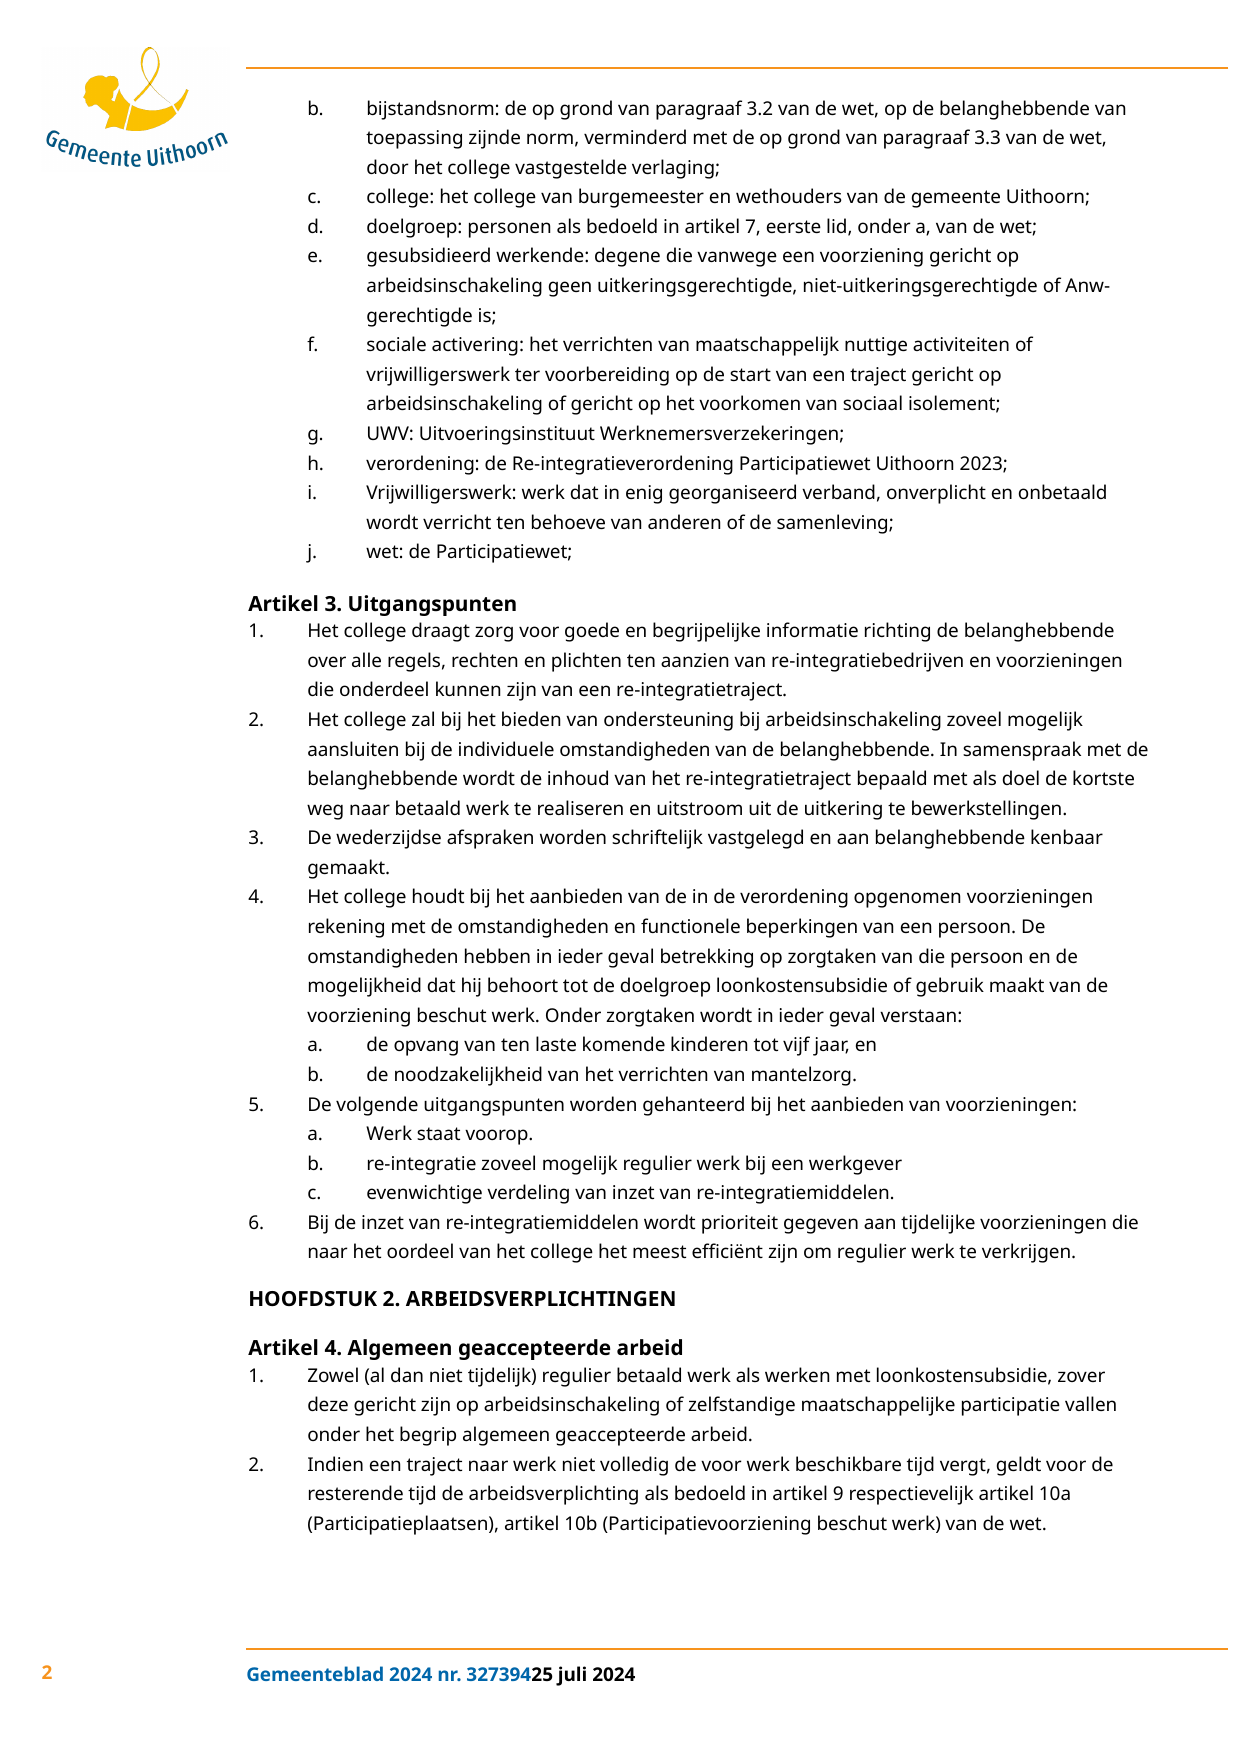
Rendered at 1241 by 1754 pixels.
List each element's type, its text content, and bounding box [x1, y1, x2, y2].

picture [41, 47, 231, 172]
list re-integratie zoveel mogelijk regulier werk bij een werkgever [307, 1150, 1152, 1176]
list De volgende uitgangspunten worden gehanteerd bij het aanbieden van voorzieningen: [248, 1091, 1152, 1116]
list Het college zal bij het bieden van ondersteuning bij arbeidsinschakeling zoveel mogelijk aansluiten bij de individuele omstandigheden van de belanghebbende. In samenspraak met de belanghebbende wordt de inhoud van het re-integratietraject bepaald met als doel de kortste weg naar betaald werk te realiseren en uitstroom uit de uitkering te bewerkstellingen. [248, 706, 1152, 821]
list de noodzakelijkheid van het verrichten van mantelzorg. [307, 1061, 1152, 1087]
list evenwichtige verdeling van inzet van re-integratiemiddelen. [307, 1179, 1152, 1205]
list UWV: Uitvoeringsinstituut Werknemersverzekeringen; [307, 420, 1152, 446]
list bijstandsnorm: de op grond van paragraaf 3.2 van de wet, op de belanghebbende van toepassing zijnde norm, verminderd met de op grond van paragraaf 3.3 van de wet, door het college vastgestelde verlaging; [307, 95, 1152, 180]
text Artikel 3. Uitgangspunten [248, 589, 1152, 617]
list college: het college van burgemeester en wethouders van de gemeente Uithoorn; [307, 183, 1152, 209]
list Het college draagt zorg voor goede en begrijpelijke informatie richting de belanghebbende over alle regels, rechten en plichten ten aanzien van re-integratiebedrijven en voorzieningen die onderdeel kunnen zijn van een re-integratietraject. [248, 617, 1152, 702]
list de opvang van ten laste komende kinderen tot vijf jaar, en [307, 1032, 1152, 1057]
text Artikel 4. Algemeen geaccepteerde arbeid [248, 1333, 1152, 1362]
list Zowel (al dan niet tijdelijk) regulier betaald werk als werken met loonkostensubsidie, zover deze gericht zijn op arbeidsinschakeling of zelfstandige maatschappelijke participatie vallen onder het begrip algemeen geaccepteerde arbeid. [248, 1362, 1152, 1447]
list Bij de inzet van re-integratiemiddelen wordt prioriteit gegeven aan tijdelijke voorzieningen die naar het oordeel van het college het meest efficiënt zijn om regulier werk te verkrijgen. [248, 1209, 1152, 1264]
list sociale activering: het verrichten van maatschappelijk nuttige activiteiten of vrijwilligerswerk ter voorbereiding op de start van een traject gericht op arbeidsinschakeling of gericht op het voorkomen van sociaal isolement; [307, 331, 1152, 416]
list Werk staat voorop. [307, 1120, 1152, 1146]
list wet: de Participatiewet; [307, 538, 1152, 564]
list Indien een traject naar werk niet volledig de voor werk beschikbare tijd vergt, geldt voor de resterende tijd de arbeidsverplichting als bedoeld in artikel 9 respectievelijk artikel 10a (Participatieplaatsen), artikel 10b (Participatievoorziening beschut werk) van de wet. [248, 1451, 1152, 1536]
list gesubsidieerd werkende: degene die vanwege een voorziening gericht op arbeidsinschakeling geen uitkeringsgerechtigde, niet-uitkeringsgerechtigde of Anw-gerechtigde is; [307, 243, 1152, 328]
text HOOFDSTUK 2. ARBEIDSVERPLICHTINGEN [248, 1284, 1152, 1313]
list De wederzijdse afspraken worden schriftelijk vastgelegd en aan belanghebbende kenbaar gemaakt. [248, 824, 1152, 880]
list Het college houdt bij het aanbieden van de in de verordening opgenomen voorzieningen rekening met de omstandigheden en functionele beperkingen van een persoon. De omstandigheden hebben in ieder geval betrekking op zorgtaken van die persoon en de mogelijkheid dat hij behoort tot de doelgroep loonkostensubsidie of gebruik maakt van de voorziening beschut werk. Onder zorgtaken wordt in ieder geval verstaan: [248, 884, 1152, 1028]
list verordening: de Re-integratieverordening Participatiewet Uithoorn 2023; [307, 450, 1152, 476]
list Vrijwilligerswerk: werk dat in enig georganiseerd verband, onverplicht en onbetaald wordt verricht ten behoeve van anderen of de samenleving; [307, 479, 1152, 535]
list doelgroep: personen als bedoeld in artikel 7, eerste lid, onder a, van de wet; [307, 213, 1152, 239]
